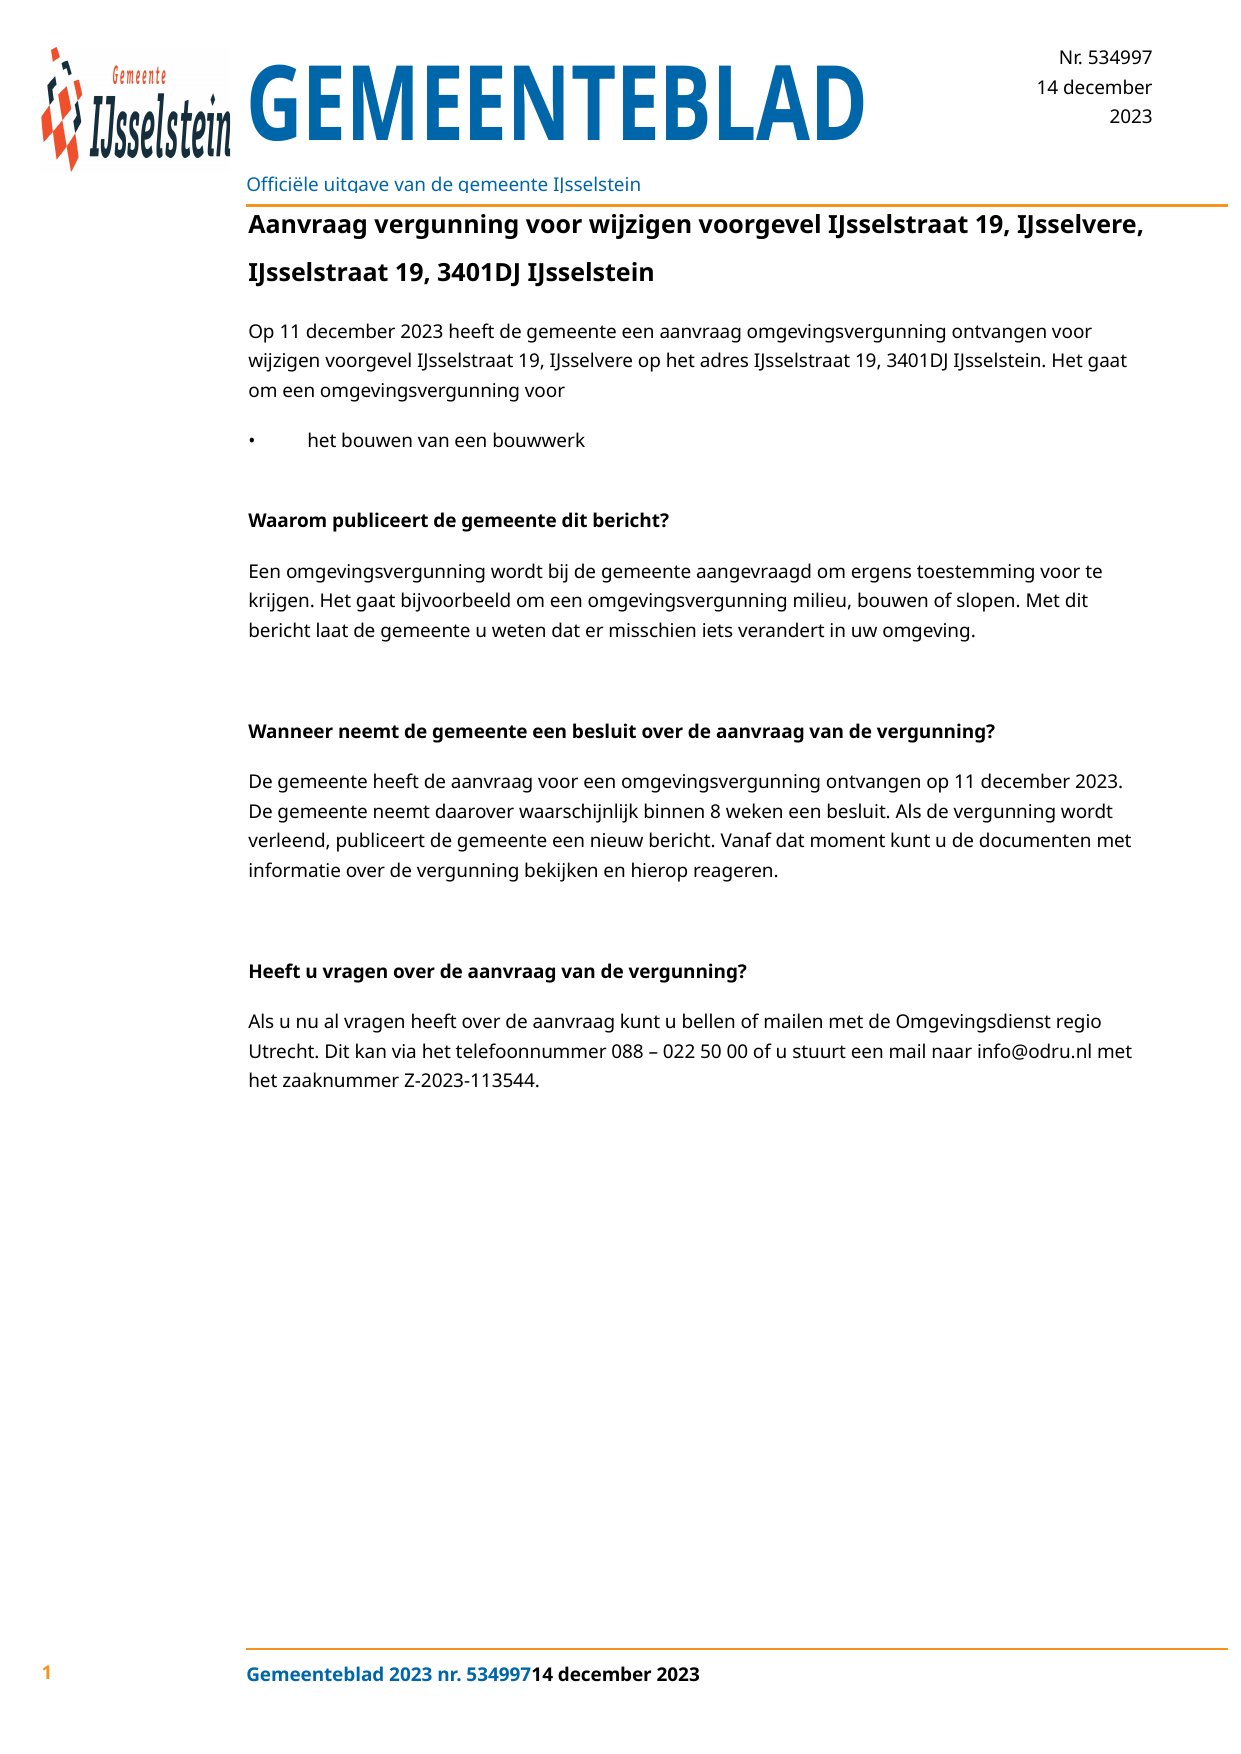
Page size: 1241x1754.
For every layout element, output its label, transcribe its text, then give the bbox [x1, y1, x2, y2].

text Wanneer neemt de gemeente een besluit over de aanvraag van de vergunning? [248, 718, 1152, 744]
list het bouwen van een bouwwerk [248, 427, 1152, 453]
text Een omgevingsvergunning wordt bij de gemeente aangevraagd om ergens toestemming voor te krijgen. Het gaat bijvoorbeeld om een omgevingsvergunning milieu, bouwen of slopen. Met dit bericht laat de gemeente u weten dat er misschien iets verandert in uw omgeving. [248, 558, 1152, 643]
picture [41, 47, 231, 172]
text De gemeente heeft de aanvraag voor een omgevingsvergunning ontvangen op 11 december 2023. De gemeente neemt daarover waarschijnlijk binnen 8 weken een besluit. Als de vergunning wordt verleend, publiceert de gemeente een nieuw bericht. Vanaf dat moment kunt u de documenten met informatie over de vergunning bekijken en hierop reageren. [248, 768, 1152, 883]
text Heeft u vragen over de aanvraag van de vergunning? [248, 958, 1152, 984]
text Waarom publiceert de gemeente dit bericht? [248, 507, 1152, 533]
text Als u nu al vragen heeft over de aanvraag kunt u bellen of mailen met de Omgevingsdienst regio Utrecht. Dit kan via het telefoonnummer 088 – 022 50 00 of u stuurt een mail naar info@odru.nl met het zaaknummer Z-2023-113544. [248, 1008, 1152, 1093]
text Op 11 december 2023 heeft de gemeente een aanvraag omgevingsvergunning ontvangen voor wijzigen voorgevel IJsselstraat 19, IJsselvere op het adres IJsselstraat 19, 3401DJ IJsselstein. Het gaat om een omgevingsvergunning voor [248, 318, 1152, 403]
text Aanvraag vergunning voor wijzigen voorgevel IJsselstraat 19, IJsselvere, IJsselstraat 19, 3401DJ IJsselstein [248, 207, 1152, 288]
